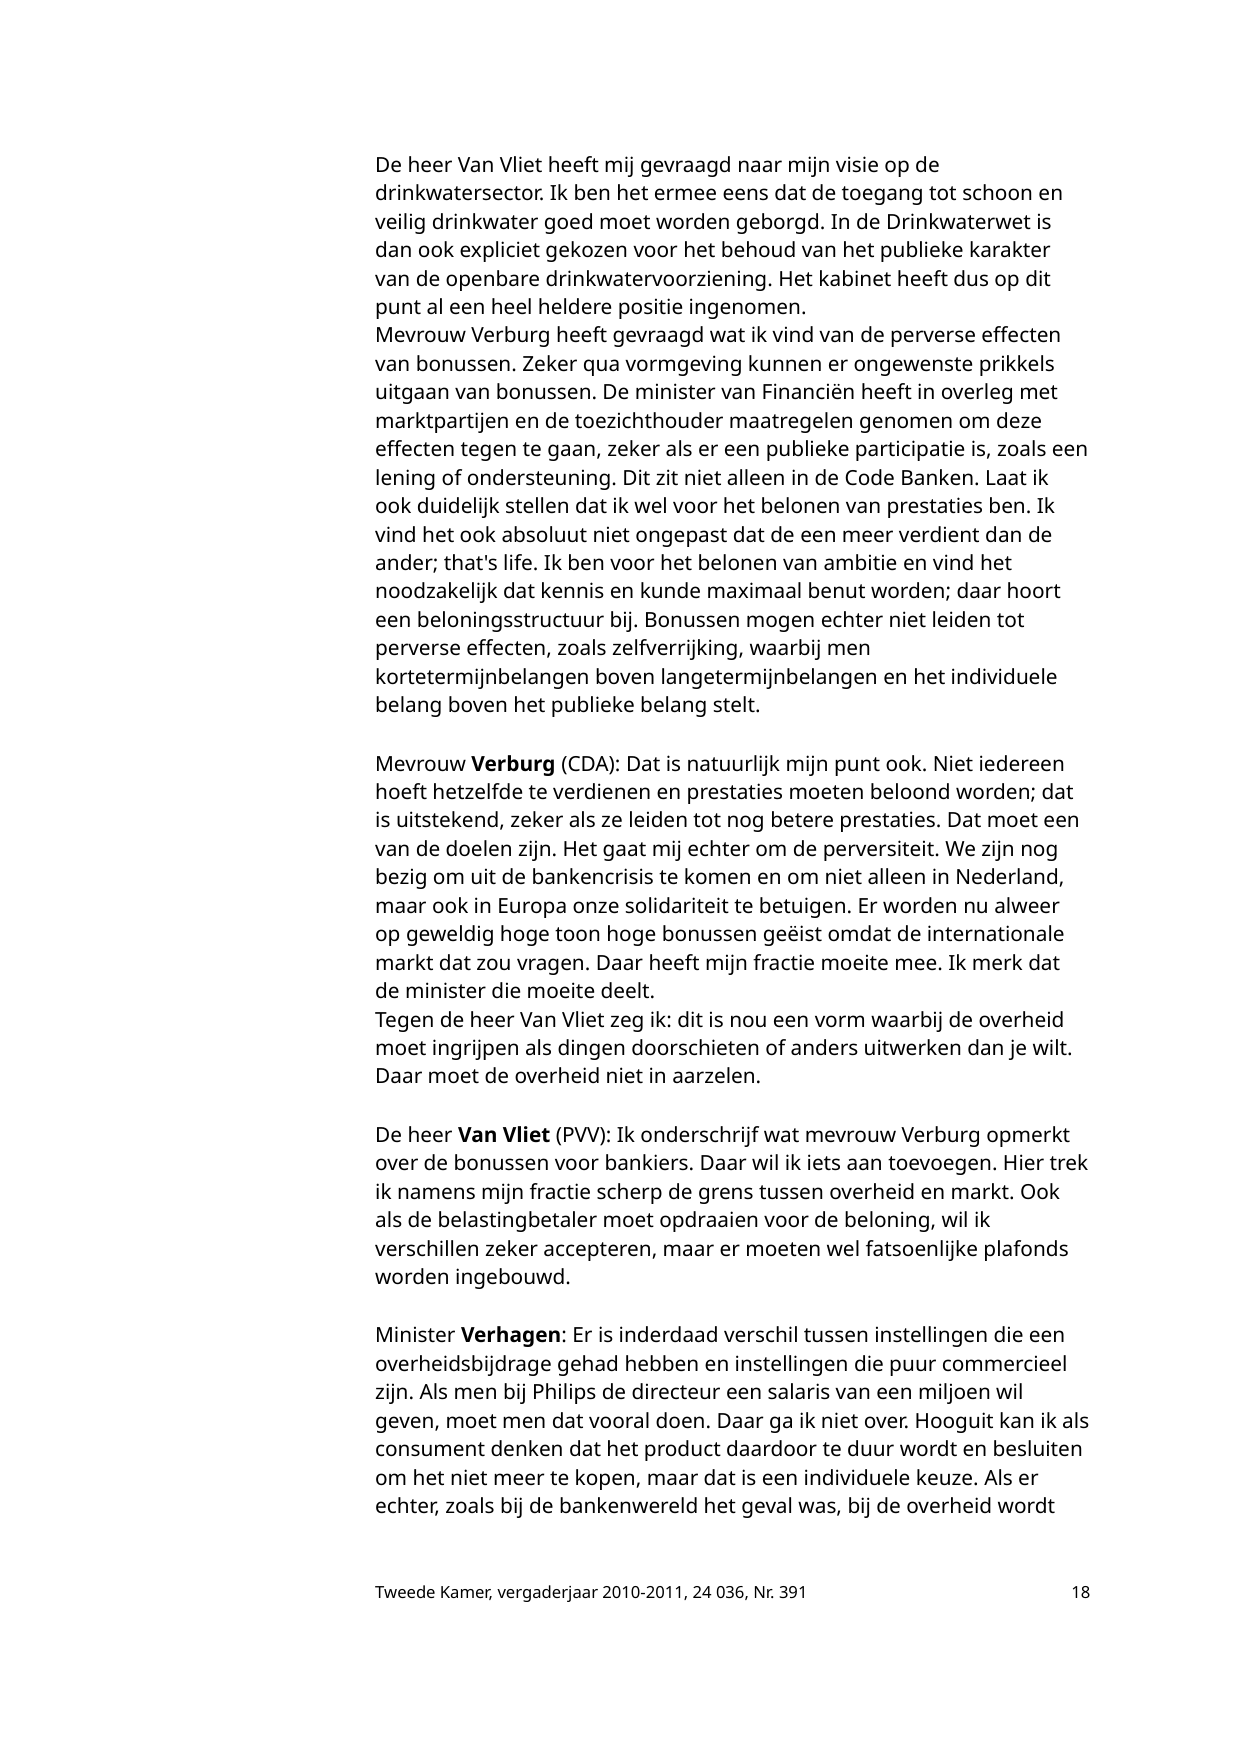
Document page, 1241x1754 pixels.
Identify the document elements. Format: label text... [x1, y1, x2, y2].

text Mevrouw Verburg heeft gevraagd wat ik vind van de perverse effecten van bonussen. Zeker qua vormgeving kunnen er ongewenste prikkels uitgaan van bonussen. De minister van Financiën heeft in overleg met marktpartijen en de toezichthouder maatregelen genomen om deze effecten tegen te gaan, zeker als er een publieke participatie is, zoals een lening of ondersteuning. Dit zit niet alleen in de Code Banken. Laat ik ook duidelijk stellen dat ik wel voor het belonen van prestaties ben. Ik vind het ook absoluut niet ongepast dat de een meer verdient dan de ander; that's life. Ik ben voor het belonen van ambitie en vind het noodzakelijk dat kennis en kunde maximaal benut worden; daar hoort een beloningsstructuur bij. Bonussen mogen echter niet leiden tot perverse effecten, zoals zelfverrijking, waarbij men kortetermijnbelangen boven langetermijnbelangen en het individuele belang boven het publieke belang stelt. [375, 321, 1090, 719]
text Tegen de heer Van Vliet zeg ik: dit is nou een vorm waarbij de overheid moet ingrijpen als dingen doorschieten of anders uitwerken dan je wilt. Daar moet de overheid niet in aarzelen. [375, 1005, 1090, 1090]
text Minister Verhagen: Er is inderdaad verschil tussen instellingen die een overheidsbijdrage gehad hebben en instellingen die puur commercieel zijn. Als men bij Philips de directeur een salaris van een miljoen wil geven, moet men dat vooral doen. Daar ga ik niet over. Hooguit kan ik als consument denken dat het product daardoor te duur wordt en besluiten om het niet meer te kopen, maar dat is een individuele keuze. Als er echter, zoals bij de bankenwereld het geval was, bij de overheid wordt [375, 1321, 1090, 1520]
text Mevrouw Verburg (CDA): Dat is natuurlijk mijn punt ook. Niet iedereen hoeft hetzelfde te verdienen en prestaties moeten beloond worden; dat is uitstekend, zeker als ze leiden tot nog betere prestaties. Dat moet een van de doelen zijn. Het gaat mij echter om de perversiteit. We zijn nog bezig om uit de bankencrisis te komen en om niet alleen in Nederland, maar ook in Europa onze solidariteit te betuigen. Er worden nu alweer op geweldig hoge toon hoge bonussen geëist omdat de internationale markt dat zou vragen. Daar heeft mijn fractie moeite mee. Ik merk dat de minister die moeite deelt. [375, 749, 1090, 1005]
text De heer Van Vliet (PVV): Ik onderschrijf wat mevrouw Verburg opmerkt over de bonussen voor bankiers. Daar wil ik iets aan toevoegen. Hier trek ik namens mijn fractie scherp de grens tussen overheid en markt. Ook als de belastingbetaler moet opdraaien voor de beloning, wil ik verschillen zeker accepteren, maar er moeten wel fatsoenlijke plafonds worden ingebouwd. [375, 1120, 1090, 1291]
text De heer Van Vliet heeft mij gevraagd naar mijn visie op de drinkwatersector. Ik ben het ermee eens dat de toegang tot schoon en veilig drinkwater goed moet worden geborgd. In de Drinkwaterwet is dan ook expliciet gekozen voor het behoud van het publieke karakter van de openbare drinkwatervoorziening. Het kabinet heeft dus op dit punt al een heel heldere positie ingenomen. [375, 150, 1090, 321]
